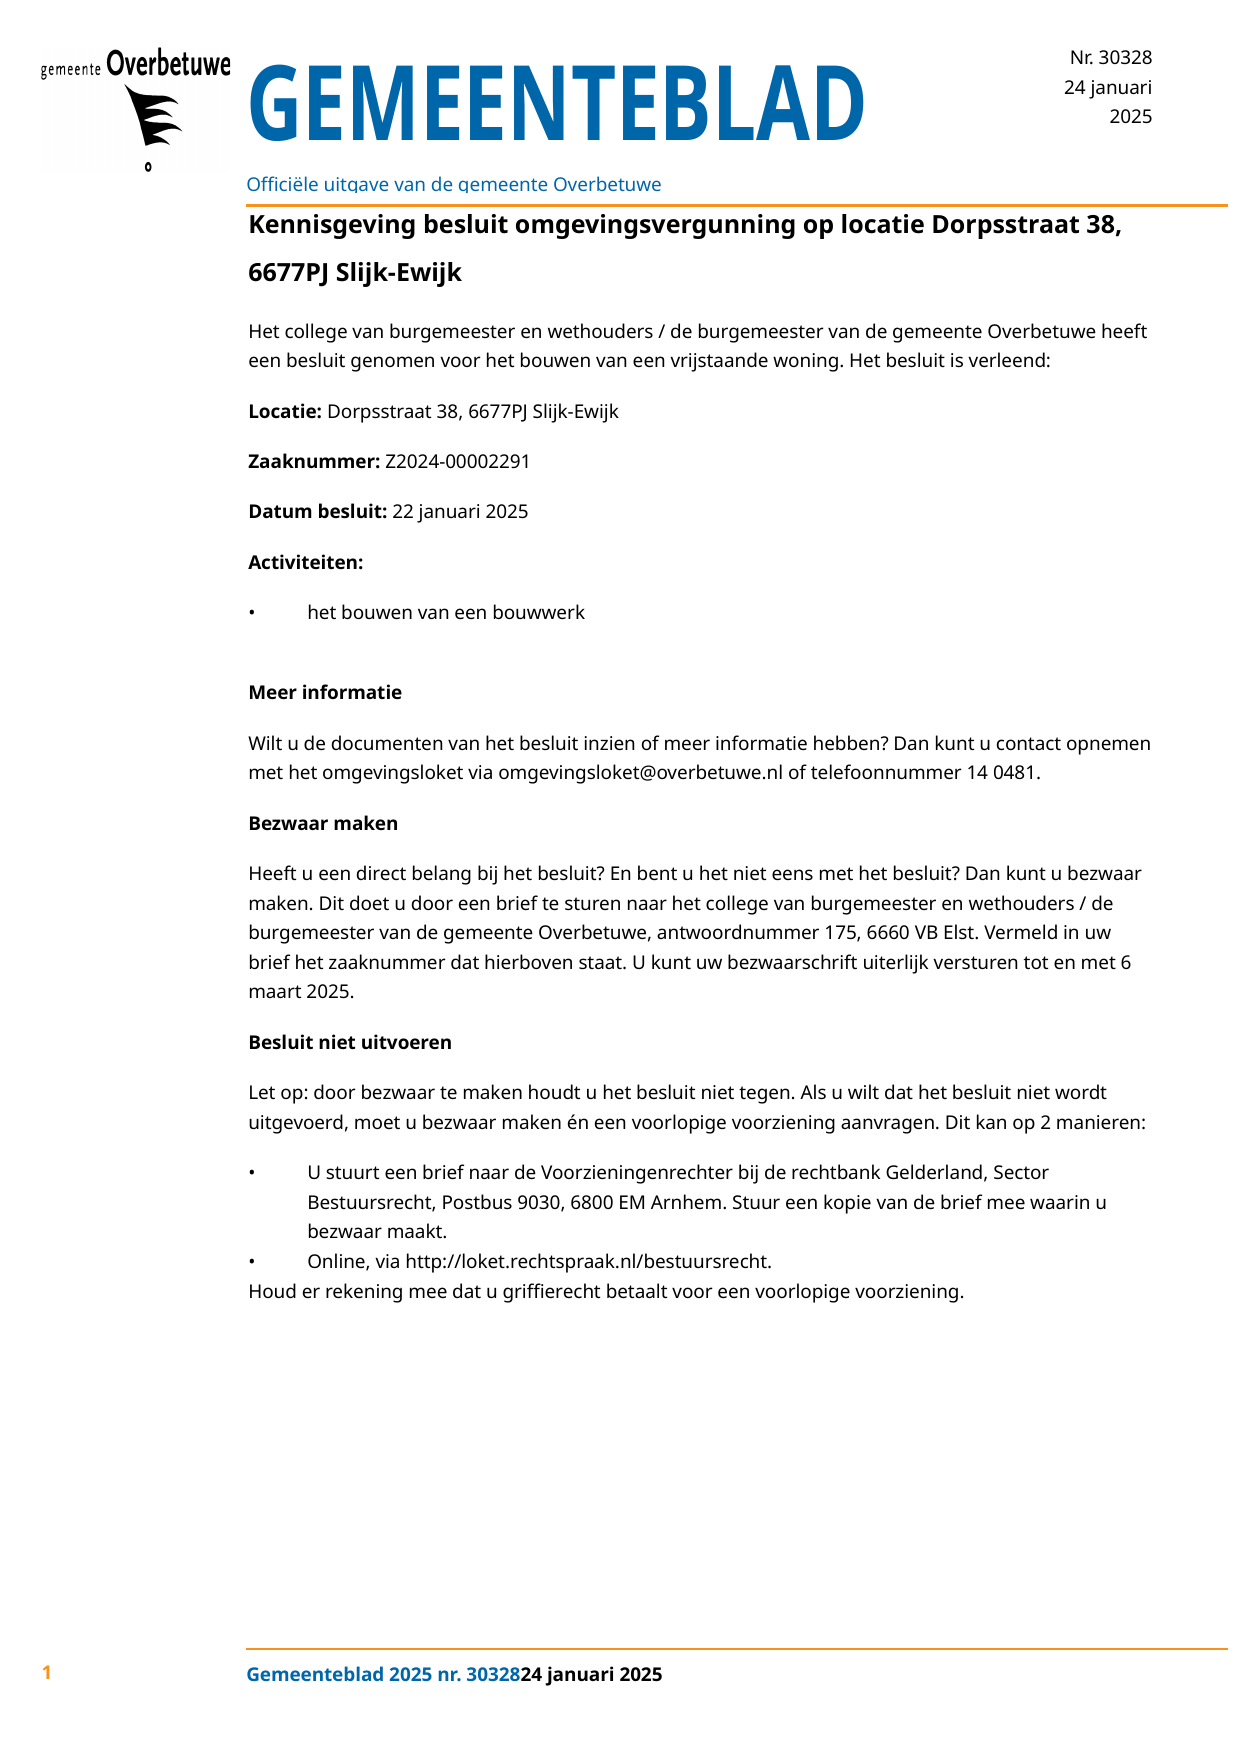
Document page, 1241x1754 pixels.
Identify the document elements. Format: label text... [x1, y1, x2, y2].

text Let op: door bezwaar te maken houdt u het besluit niet tegen. Als u wilt dat het besluit niet wordt uitgevoerd, moet u bezwaar maken én een voorlopige voorziening aanvragen. Dit kan op 2 manieren: [248, 1079, 1152, 1135]
list Online, via http://loket.rechtspraak.nl/bestuursrecht. [248, 1248, 1152, 1274]
text Besluit niet uitvoeren [248, 1029, 1152, 1055]
text Kennisgeving besluit omgevingsvergunning op locatie Dorpsstraat 38, 6677PJ Slijk-Ewijk [248, 207, 1152, 288]
text Datum besluit: 22 januari 2025 [248, 499, 1152, 524]
text Heeft u een direct belang bij het besluit? En bent u het niet eens met het besluit? Dan kunt u bezwaar maken. Dit doet u door een brief te sturen naar het college van burgemeester en wethouders / de burgemeester van de gemeente Overbetuwe, antwoordnummer 175, 6660 VB Elst. Vermeld in uw brief het zaaknummer dat hierboven staat. U kunt uw bezwaarschrift uiterlijk versturen tot en met 6 maart 2025. [248, 860, 1152, 1004]
text Meer informatie [248, 679, 1152, 705]
text Bezwaar maken [248, 810, 1152, 836]
list U stuurt een brief naar de Voorzieningenrechter bij de rechtbank Gelderland, Sector Bestuursrecht, Postbus 9030, 6800 EM Arnhem. Stuur een kopie van de brief mee waarin u bezwaar maakt. [248, 1159, 1152, 1244]
text Activiteiten: [248, 549, 1152, 575]
text Locatie: Dorpsstraat 38, 6677PJ Slijk-Ewijk [248, 398, 1152, 424]
text Zaaknummer: Z2024-00002291 [248, 448, 1152, 474]
text Het college van burgemeester en wethouders / de burgemeester van de gemeente Overbetuwe heeft een besluit genomen voor het bouwen van een vrijstaande woning. Het besluit is verleend: [248, 318, 1152, 373]
list het bouwen van een bouwwerk [248, 599, 1152, 625]
picture [41, 47, 231, 172]
text Wilt u de documenten van het besluit inzien of meer informatie hebben? Dan kunt u contact opnemen met het omgevingsloket via omgevingsloket@overbetuwe.nl of telefoonnummer 14 0481. [248, 730, 1152, 785]
text Houd er rekening mee dat u griffierecht betaalt voor een voorlopige voorziening. [248, 1278, 1152, 1304]
